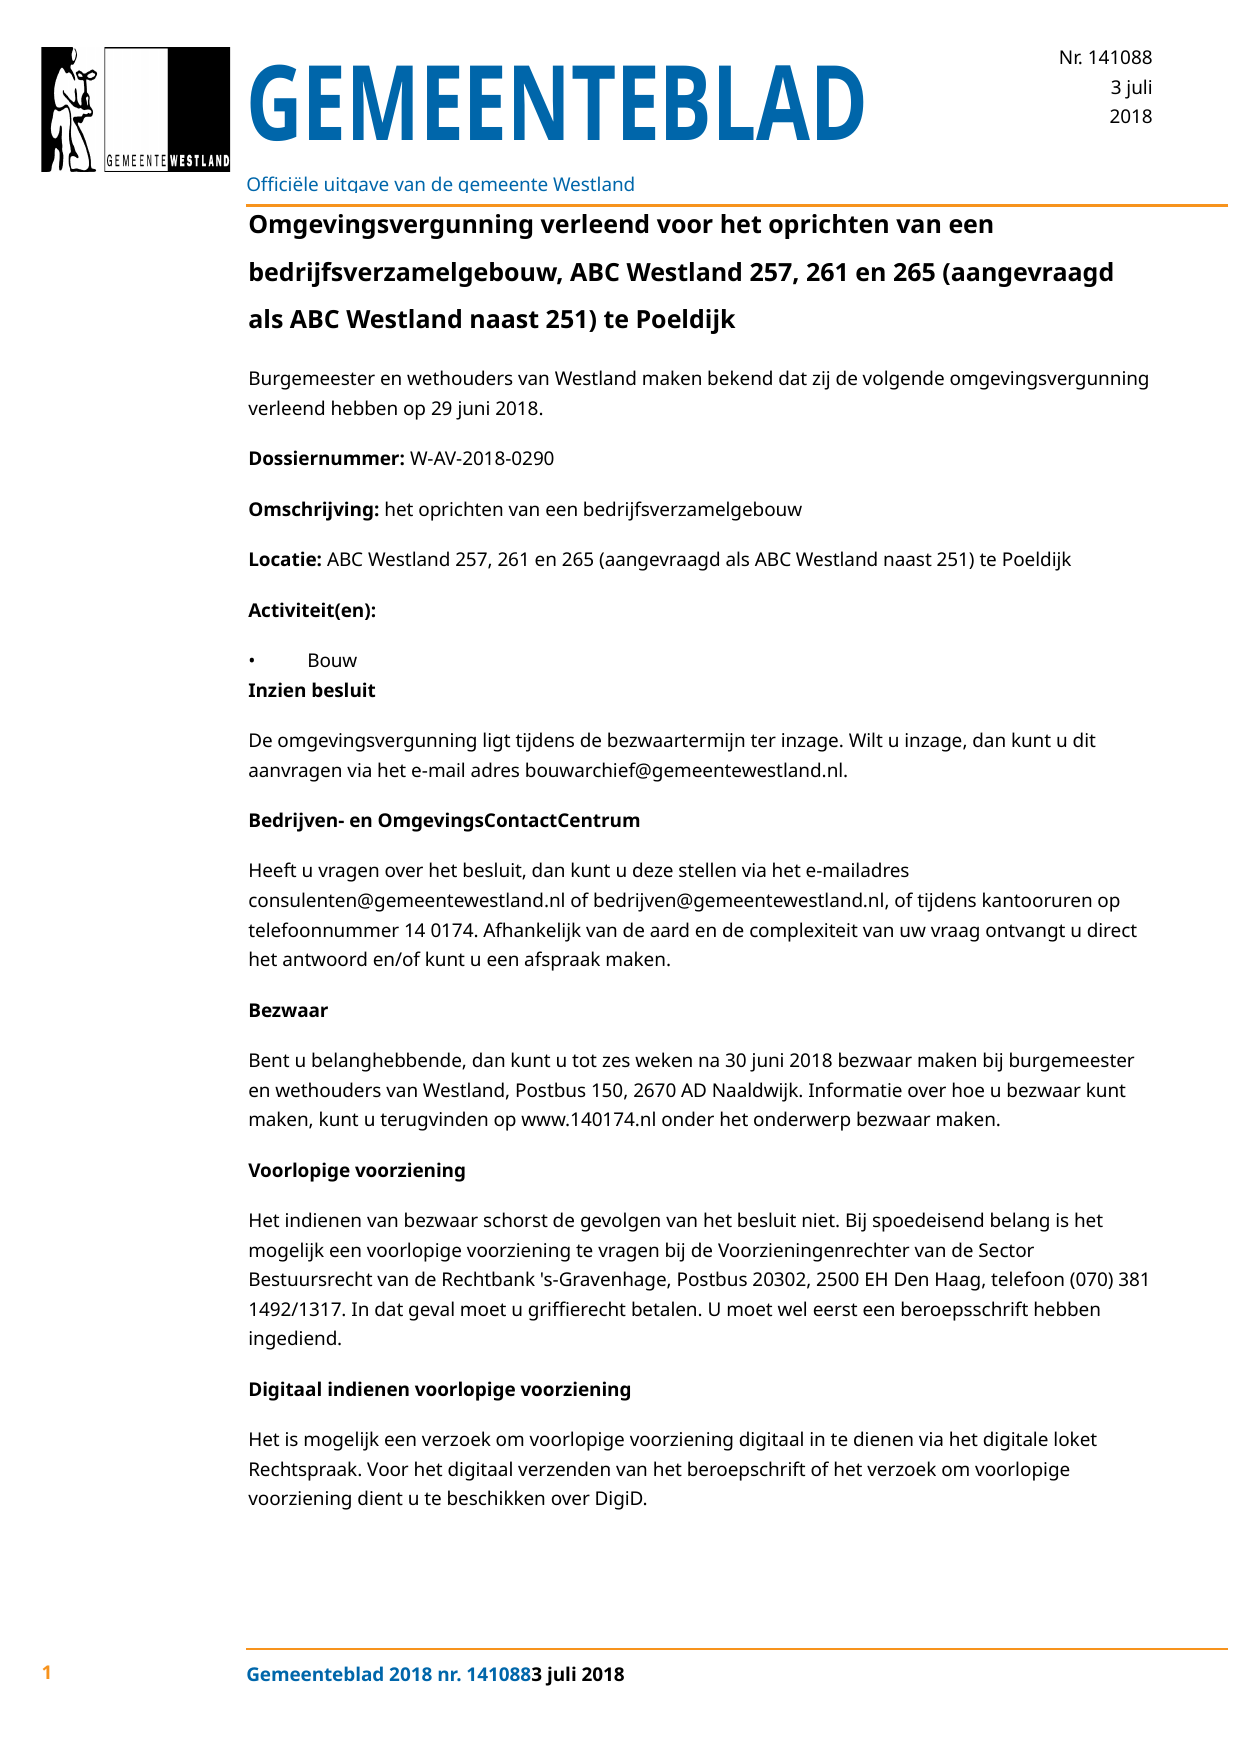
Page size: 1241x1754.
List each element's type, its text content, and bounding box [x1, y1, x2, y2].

list Bouw [248, 647, 1152, 673]
text De omgevingsvergunning ligt tijdens de bezwaartermijn ter inzage. Wilt u inzage, dan kunt u dit aanvragen via het e-mail adres bouwarchief@gemeentewestland.nl. [248, 727, 1152, 782]
text Het indienen van bezwaar schorst de gevolgen van het besluit niet. Bij spoedeisend belang is het mogelijk een voorlopige voorziening te vragen bij de Voorzieningenrechter van de Sector Bestuursrecht van de Rechtbank 's-Gravenhage, Postbus 20302, 2500 EH Den Haag, telefoon (070) 381 1492/1317. In dat geval moet u griffierecht betalen. U moet wel eerst een beroepsschrift hebben ingediend. [248, 1207, 1152, 1351]
text Omschrijving: het oprichten van een bedrijfsverzamelgebouw [248, 496, 1152, 522]
text Locatie: ABC Westland 257, 261 en 265 (aangevraagd als ABC Westland naast 251) te Poeldijk [248, 546, 1152, 572]
text Burgemeester en wethouders van Westland maken bekend dat zij de volgende omgevingsvergunning verleend hebben op 29 juni 2018. [248, 366, 1152, 421]
text Bezwaar [248, 997, 1152, 1022]
text Heeft u vragen over het besluit, dan kunt u deze stellen via het e-mailadres consulenten@gemeentewestland.nl of bedrijven@gemeentewestland.nl, of tijdens kantooruren op telefoonnummer 14 0174. Afhankelijk van de aard en de complexiteit van uw vraag ontvangt u direct het antwoord en/of kunt u een afspraak maken. [248, 858, 1152, 972]
text Inzien besluit [248, 677, 1152, 702]
picture [41, 47, 231, 172]
text Digitaal indienen voorlopige voorziening [248, 1376, 1152, 1402]
text Dossiernummer: W-AV-2018-0290 [248, 446, 1152, 471]
text Voorlopige voorziening [248, 1157, 1152, 1182]
text Omgevingsvergunning verleend voor het oprichten van een bedrijfsverzamelgebouw, ABC Westland 257, 261 en 265 (aangevraagd als ABC Westland naast 251) te Poeldijk [248, 207, 1152, 336]
text Het is mogelijk een verzoek om voorlopige voorziening digitaal in te dienen via het digitale loket Rechtspraak. Voor het digitaal verzenden van het beroepschrift of het verzoek om voorlopige voorziening dient u te beschikken over DigiD. [248, 1426, 1152, 1511]
text Activiteit(en): [248, 597, 1152, 622]
text Bent u belanghebbende, dan kunt u tot zes weken na 30 juni 2018 bezwaar maken bij burgemeester en wethouders van Westland, Postbus 150, 2670 AD Naaldwijk. Informatie over hoe u bezwaar kunt maken, kunt u terugvinden op www.140174.nl onder het onderwerp bezwaar maken. [248, 1047, 1152, 1132]
text Bedrijven- en OmgevingsContactCentrum [248, 807, 1152, 833]
